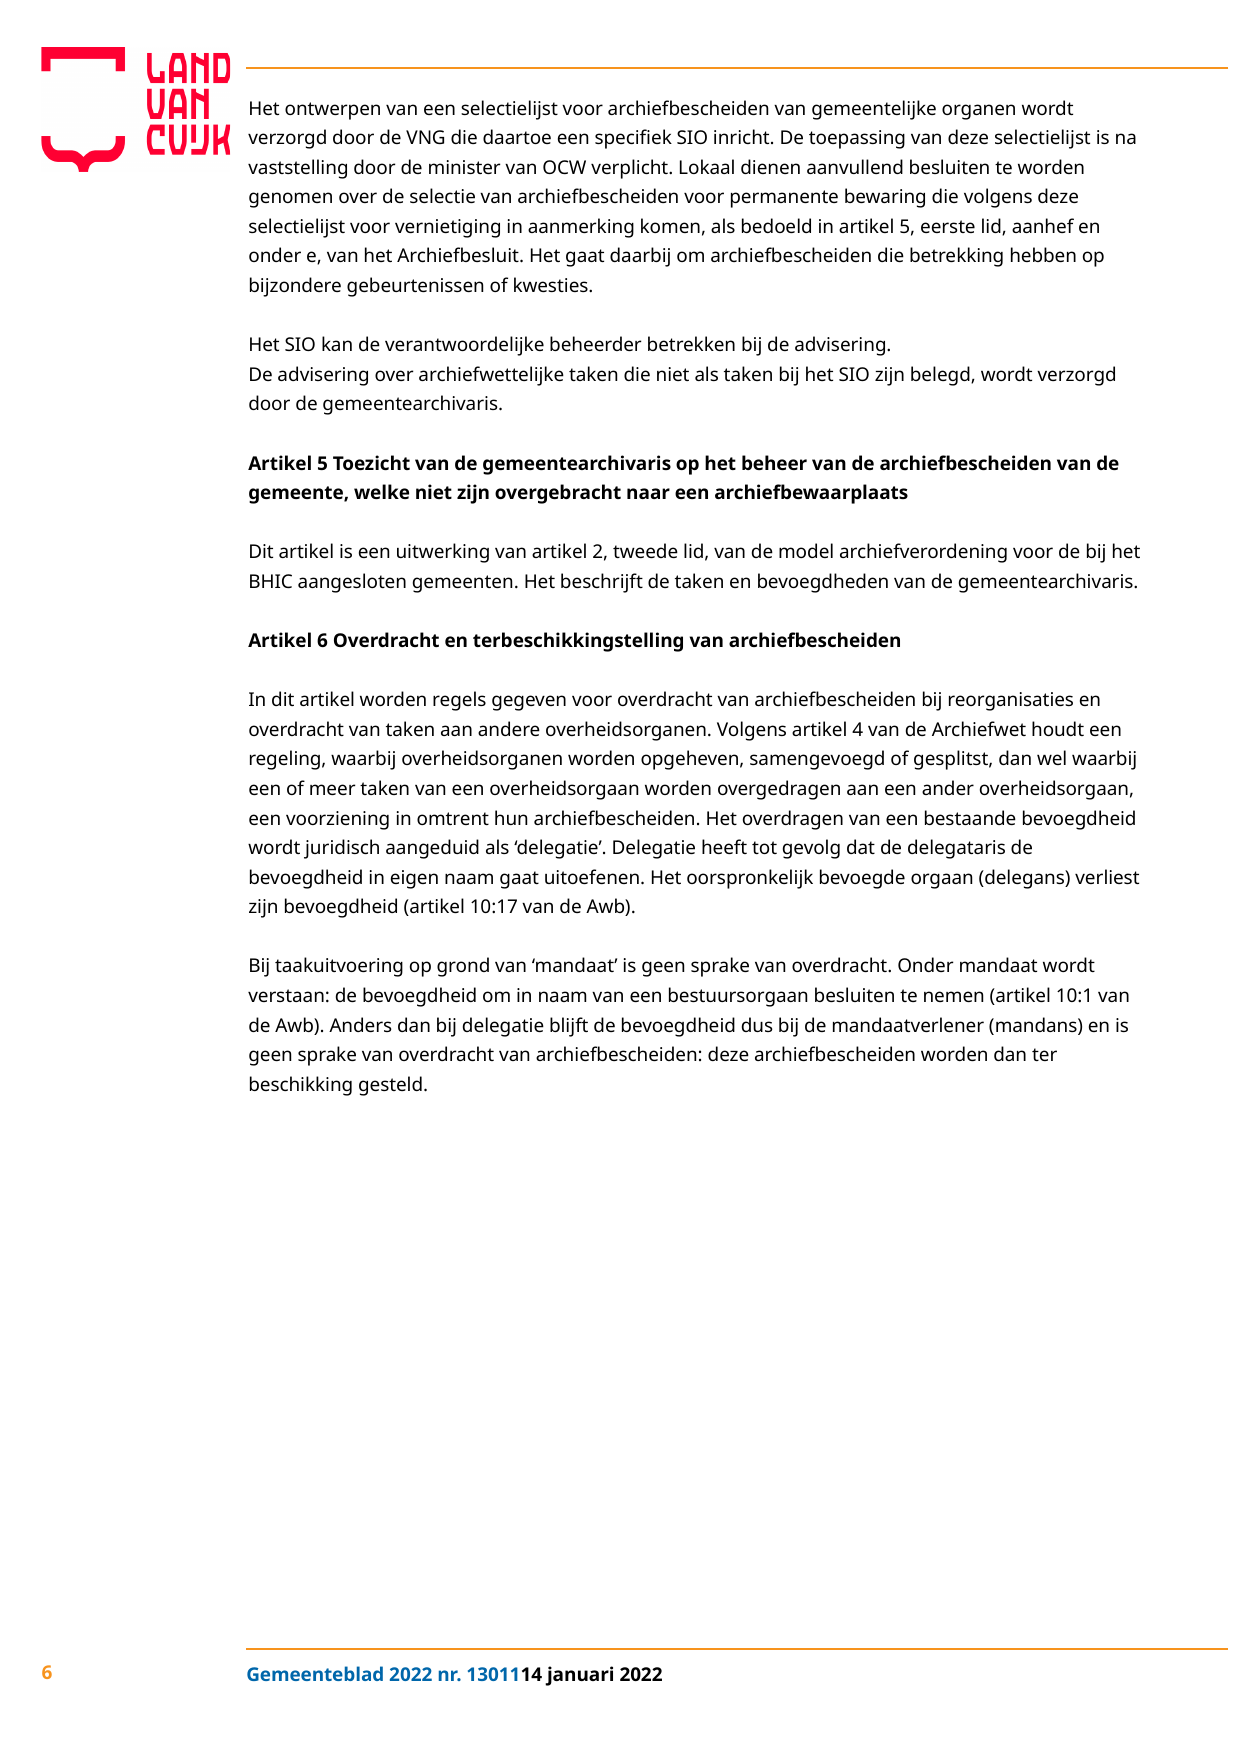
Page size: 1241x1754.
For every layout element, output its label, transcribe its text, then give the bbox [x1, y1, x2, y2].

text Het ontwerpen van een selectielijst voor archiefbescheiden van gemeentelijke organen wordt verzorgd door de VNG die daartoe een specifiek SIO inricht. De toepassing van deze selectielijst is na vaststelling door de minister van OCW verplicht. Lokaal dienen aanvullend besluiten te worden genomen over de selectie van archiefbescheiden voor permanente bewaring die volgens deze selectielijst voor vernietiging in aanmerking komen, als bedoeld in artikel 5, eerste lid, aanhef en onder e, van het Archiefbesluit. Het gaat daarbij om archiefbescheiden die betrekking hebben op bijzondere gebeurtenissen of kwesties. [248, 95, 1152, 298]
text In dit artikel worden regels gegeven voor overdracht van archiefbescheiden bij reorganisaties en overdracht van taken aan andere overheidsorganen. Volgens artikel 4 van de Archiefwet houdt een regeling, waarbij overheidsorganen worden opgeheven, samengevoegd of gesplitst, dan wel waarbij een of meer taken van een overheidsorgaan worden overgedragen aan een ander overheidsorgaan, een voorziening in omtrent hun archiefbescheiden. Het overdragen van een bestaande bevoegdheid wordt juridisch aangeduid als ‘delegatie’. Delegatie heeft tot gevolg dat de delegataris de bevoegdheid in eigen naam gaat uitoefenen. Het oorspronkelijk bevoegde orgaan (delegans) verliest zijn bevoegdheid (artikel 10:17 van de Awb). [248, 686, 1152, 919]
text Artikel 6 Overdracht en terbeschikkingstelling van archiefbescheiden [248, 627, 1152, 653]
text Dit artikel is een uitwerking van artikel 2, tweede lid, van de model archiefverordening voor de bij het BHIC aangesloten gemeenten. Het beschrijft de taken en bevoegdheden van de gemeentearchivaris. [248, 538, 1152, 594]
picture [41, 47, 231, 172]
text Het SIO kan de verantwoordelijke beheerder betrekken bij de advisering. [248, 331, 1152, 357]
text De advisering over archiefwettelijke taken die niet als taken bij het SIO zijn belegd, wordt verzorgd door de gemeentearchivaris. [248, 361, 1152, 416]
text Bij taakuitvoering op grond van ‘mandaat’ is geen sprake van overdracht. Onder mandaat wordt verstaan: de bevoegdheid om in naam van een bestuursorgaan besluiten te nemen (artikel 10:1 van de Awb). Anders dan bij delegatie blijft de bevoegdheid dus bij de mandaatverlener (mandans) en is geen sprake van overdracht van archiefbescheiden: deze archiefbescheiden worden dan ter beschikking gesteld. [248, 953, 1152, 1097]
text Artikel 5 Toezicht van de gemeentearchivaris op het beheer van de archiefbescheiden van de gemeente, welke niet zijn overgebracht naar een archiefbewaarplaats [248, 450, 1152, 505]
